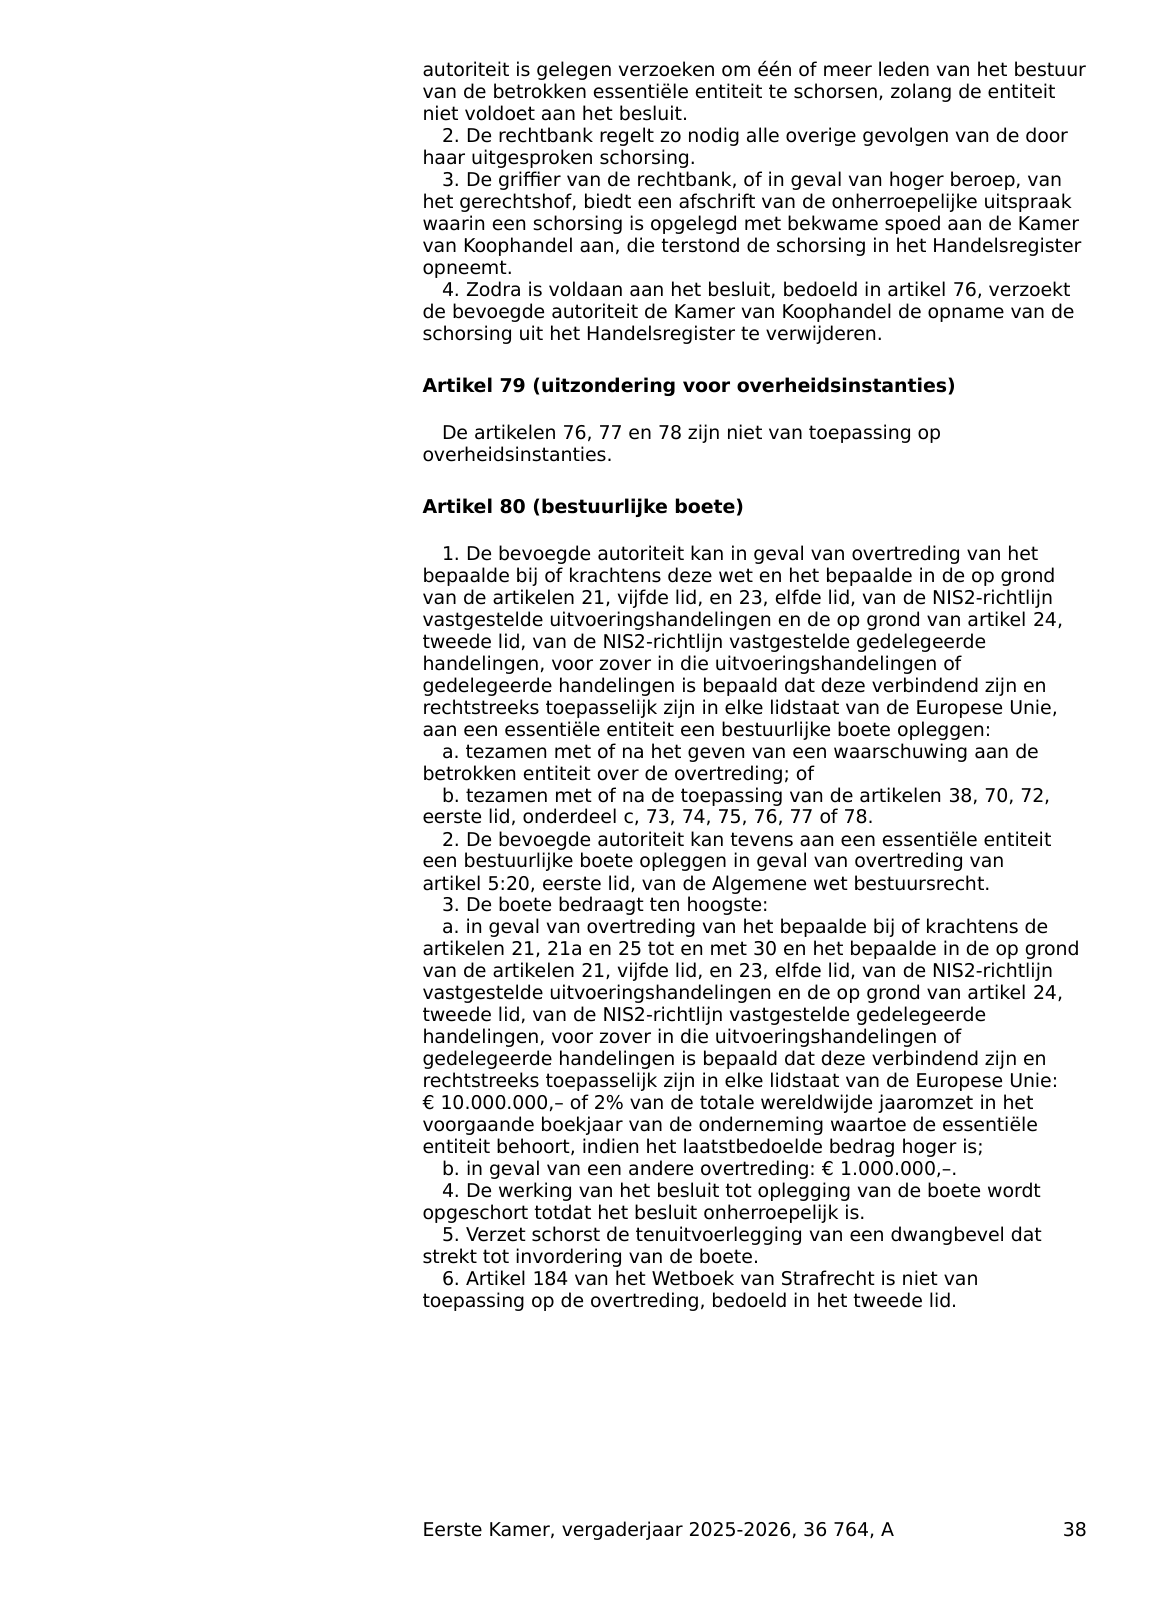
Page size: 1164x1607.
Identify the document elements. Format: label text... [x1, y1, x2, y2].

text 5. Verzet schorst de tenuitvoerlegging van een dwangbevel dat strekt tot invordering van de boete. [422, 1224, 1087, 1268]
text 4. Zodra is voldaan aan het besluit, bedoeld in artikel 76, verzoekt de bevoegde autoriteit de Kamer van Koophandel de opname van de schorsing uit het Handelsregister te verwijderen. [422, 279, 1087, 345]
text 6. Artikel 184 van het Wetboek van Strafrecht is niet van toepassing op de overtreding, bedoeld in het tweede lid. [422, 1268, 1087, 1312]
text 2. De bevoegde autoriteit kan tevens aan een essentiële entiteit een bestuurlijke boete opleggen in geval van overtreding van artikel 5:20, eerste lid, van de Algemene wet bestuursrecht. [422, 828, 1087, 894]
text De artikelen 76, 77 en 78 zijn niet van toepassing op overheidsinstanties. [422, 422, 1087, 466]
text 3. De boete bedraagt ten hoogste: [422, 894, 1087, 916]
text a. tezamen met of na het geven van een waarschuwing aan de betrokken entiteit over de overtreding; of [422, 741, 1087, 784]
subtitle Artikel 79 (uitzondering voor overheidsinstanties) [422, 375, 1087, 397]
text b. tezamen met of na de toepassing van de artikelen 38, 70, 72, eerste lid, onderdeel c, 73, 74, 75, 76, 77 of 78. [422, 784, 1087, 828]
text 3. De griffier van de rechtbank, of in geval van hoger beroep, van het gerechtshof, biedt een afschrift van de onherroepelijke uitspraak waarin een schorsing is opgelegd met bekwame spoed aan de Kamer van Koophandel aan, die terstond de schorsing in het Handelsregister opneemt. [422, 169, 1087, 279]
text autoriteit is gelegen verzoeken om één of meer leden van het bestuur van de betrokken essentiële entiteit te schorsen, zolang de entiteit niet voldoet aan het besluit. [422, 59, 1087, 125]
subtitle Artikel 80 (bestuurlijke boete) [422, 496, 1087, 518]
text 2. De rechtbank regelt zo nodig alle overige gevolgen van de door haar uitgesproken schorsing. [422, 125, 1087, 169]
text b. in geval van een andere overtreding: € 1.000.000,–. [422, 1158, 1087, 1180]
text 4. De werking van het besluit tot oplegging van de boete wordt opgeschort totdat het besluit onherroepelijk is. [422, 1180, 1087, 1224]
text 1. De bevoegde autoriteit kan in geval van overtreding van het bepaalde bij of krachtens deze wet en het bepaalde in de op grond van de artikelen 21, vijfde lid, en 23, elfde lid, van de NIS2-richtlijn vastgestelde uitvoeringshandelingen en de op grond van artikel 24, tweede lid, van de NIS2-richtlijn vastgestelde gedelegeerde handelingen, voor zover in die uitvoeringshandelingen of gedelegeerde handelingen is bepaald dat deze verbindend zijn en rechtstreeks toepasselijk zijn in elke lidstaat van de Europese Unie, aan een essentiële entiteit een bestuurlijke boete opleggen: [422, 543, 1087, 741]
text a. in geval van overtreding van het bepaalde bij of krachtens de artikelen 21, 21a en 25 tot en met 30 en het bepaalde in de op grond van de artikelen 21, vijfde lid, en 23, elfde lid, van de NIS2-richtlijn vastgestelde uitvoeringshandelingen en de op grond van artikel 24, tweede lid, van de NIS2-richtlijn vastgestelde gedelegeerde handelingen, voor zover in die uitvoeringshandelingen of gedelegeerde handelingen is bepaald dat deze verbindend zijn en rechtstreeks toepasselijk zijn in elke lidstaat van de Europese Unie: € 10.000.000,– of 2% van de totale wereldwijde jaaromzet in het voorgaande boekjaar van de onderneming waartoe de essentiële entiteit behoort, indien het laatstbedoelde bedrag hoger is; [422, 916, 1087, 1158]
